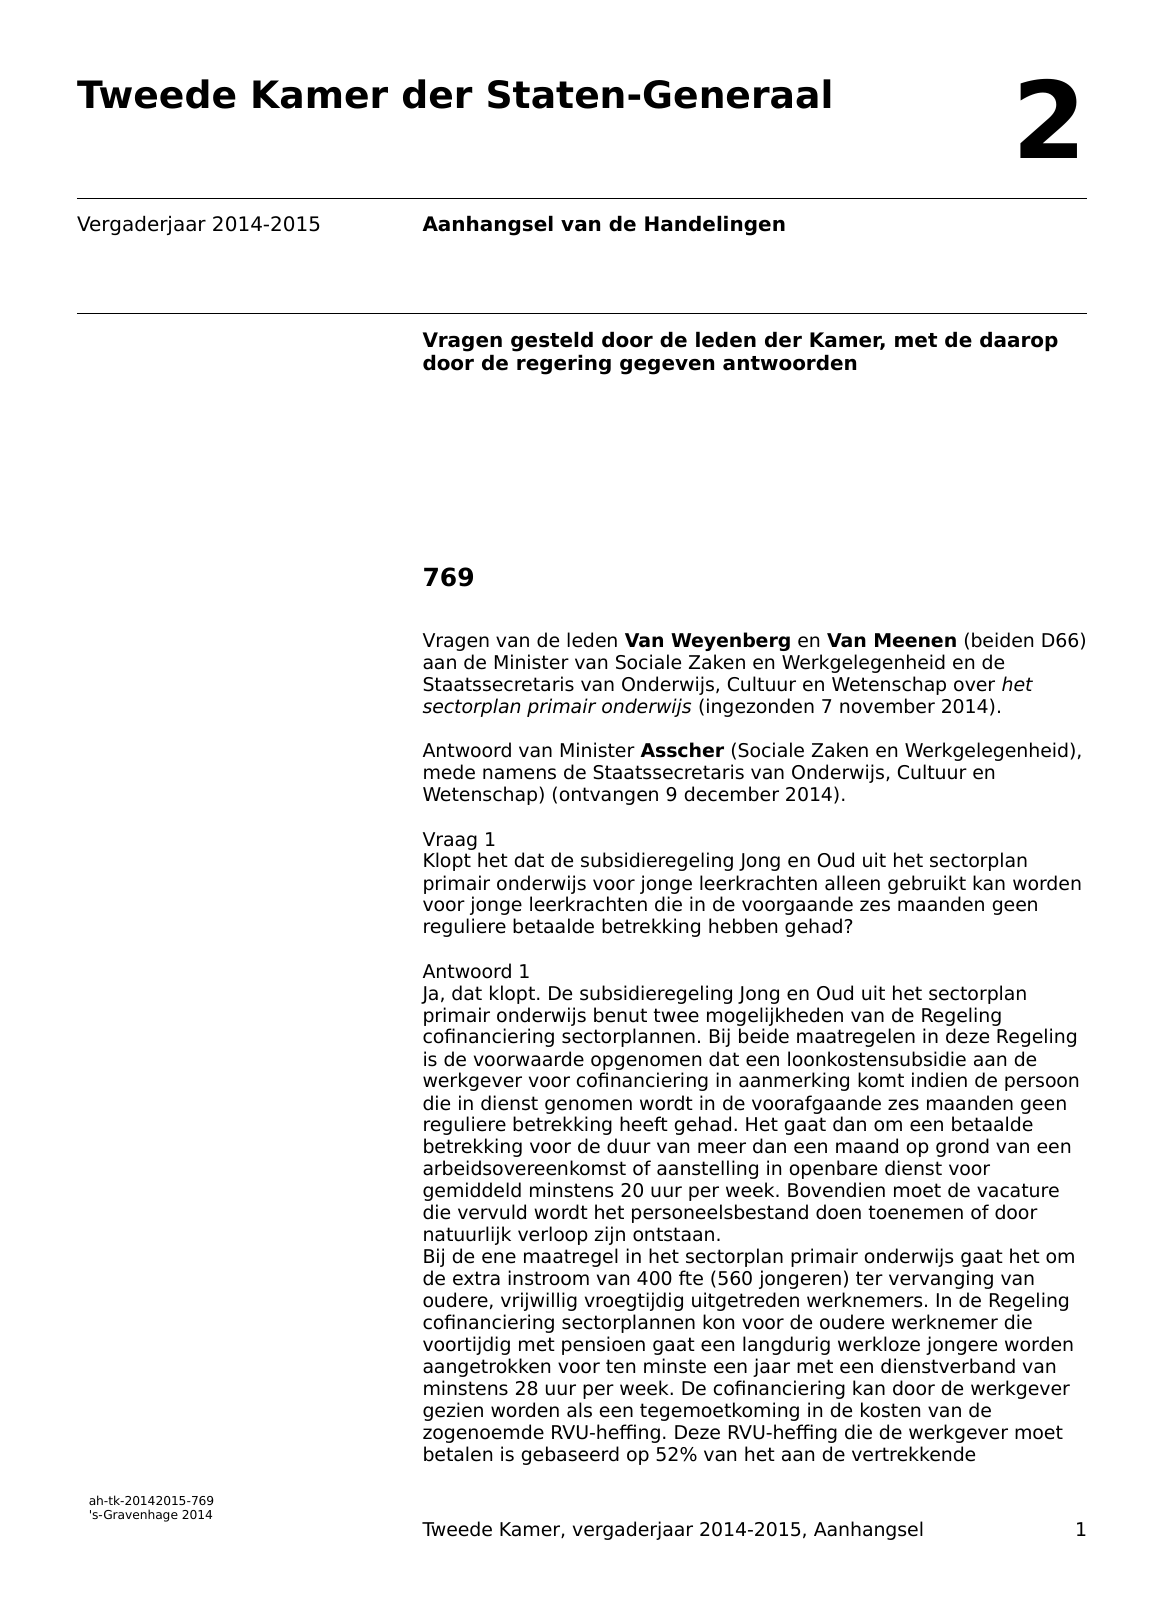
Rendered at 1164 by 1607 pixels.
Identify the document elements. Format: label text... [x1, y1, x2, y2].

table_cell Vergaderjaar 2014-2015 [77, 199, 422, 313]
text Klopt het dat de subsidieregeling Jong en Oud uit het sectorplan primair onderwijs voor jonge leerkrachten alleen gebruikt kan worden voor jonge leerkrachten die in de voorgaande zes maanden geen reguliere betaalde betrekking hebben gehad? [422, 850, 1087, 938]
text Vragen van de leden Van Weyenberg en Van Meenen (beiden D66) aan de Minister van Sociale Zaken en Werkgelegenheid en de Staatssecretaris van Onderwijs, Cultuur en Wetenschap over het sectorplan primair onderwijs (ingezonden 7 november 2014). [422, 630, 1087, 718]
table_header Tweede Kamer der Staten-Generaal [77, 59, 886, 198]
text Ja, dat klopt. De subsidieregeling Jong en Oud uit het sectorplan primair onderwijs benut twee mogelijkheden van de Regeling cofinanciering sectorplannen. Bij beide maatregelen in deze Regeling is de voorwaarde opgenomen dat een loonkostensubsidie aan de werkgever voor cofinanciering in aanmerking komt indien de persoon die in dienst genomen wordt in de voorafgaande zes maanden geen reguliere betrekking heeft gehad. Het gaat dan om een betaalde betrekking voor de duur van meer dan een maand op grond van een arbeidsovereenkomst of aanstelling in openbare dienst voor gemiddeld minstens 20 uur per week. Bovendien moet de vacature die vervuld wordt het personeelsbestand doen toenemen of door natuurlijk verloop zijn ontstaan. [422, 982, 1087, 1246]
table_header 2 [886, 59, 1087, 198]
text ah-tk-20142015-769 [88, 1494, 323, 1508]
text 's-Gravenhage 2014 [88, 1508, 323, 1522]
text Bij de ene maatregel in het sectorplan primair onderwijs gaat het om de extra instroom van 400 fte (560 jongeren) ter vervanging van oudere, vrijwillig vroegtijdig uitgetreden werknemers. In de Regeling cofinanciering sectorplannen kon voor de oudere werknemer die voortijdig met pensioen gaat een langdurig werkloze jongere worden aangetrokken voor ten minste een jaar met een dienstverband van minstens 28 uur per week. De cofinanciering kan door de werkgever gezien worden als een tegemoetkoming in de kosten van de zogenoemde RVU-heffing. Deze RVU-heffing die de werkgever moet betalen is gebaseerd op 52% van het aan de vertrekkende [422, 1246, 1087, 1466]
text 769 [422, 563, 1087, 592]
text Antwoord 1 [422, 961, 1087, 982]
text Antwoord van Minister Asscher (Sociale Zaken en Werkgelegenheid), mede namens de Staatssecretaris van Onderwijs, Cultuur en Wetenschap) (ontvangen 9 december 2014). [422, 740, 1087, 806]
table_cell Vragen gesteld door de leden der Kamer, met de daarop door de regering gegeven antwoorden [422, 314, 1087, 375]
text Vraag 1 [422, 828, 1087, 850]
table_cell Aanhangsel van de Handelingen [422, 199, 1087, 313]
table_cell [77, 314, 422, 375]
